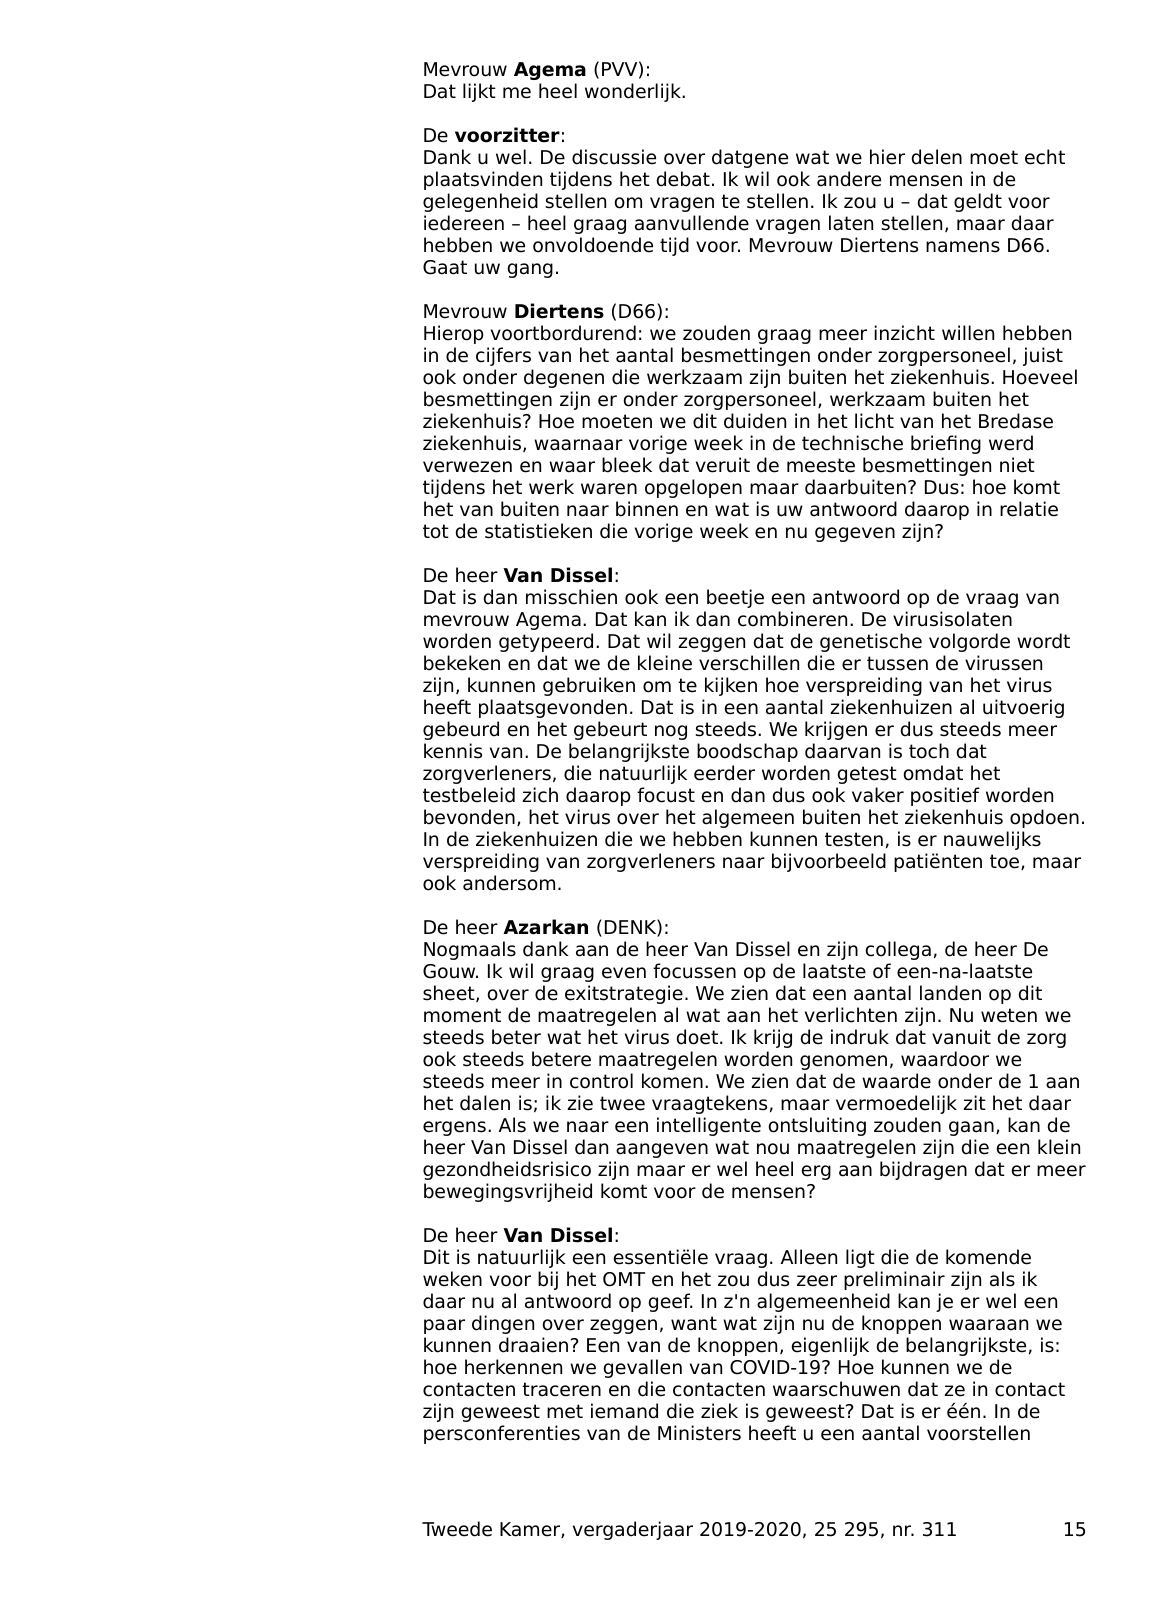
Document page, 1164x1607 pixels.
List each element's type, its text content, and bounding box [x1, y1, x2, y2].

text Dat lijkt me heel wonderlijk. [422, 81, 1087, 103]
text Mevrouw Agema (PVV): [422, 59, 1087, 81]
text De heer Azarkan (DENK): [422, 917, 1087, 939]
text De voorzitter: [422, 125, 1087, 147]
text Mevrouw Diertens (D66): [422, 301, 1087, 323]
text De heer Van Dissel: [422, 565, 1087, 587]
text Nogmaals dank aan de heer Van Dissel en zijn collega, de heer De Gouw. Ik wil graag even focussen op de laatste of een-na-laatste sheet, over de exitstrategie. We zien dat een aantal landen op dit moment de maatregelen al wat aan het verlichten zijn. Nu weten we steeds beter wat het virus doet. Ik krijg de indruk dat vanuit de zorg ook steeds betere maatregelen worden genomen, waardoor we steeds meer in control komen. We zien dat de waarde onder de 1 aan het dalen is; ik zie twee vraagtekens, maar vermoedelijk zit het daar ergens. Als we naar een intelligente ontsluiting zouden gaan, kan de heer Van Dissel dan aangeven wat nou maatregelen zijn die een klein gezondheidsrisico zijn maar er wel heel erg aan bijdragen dat er meer bewegingsvrijheid komt voor de mensen? [422, 939, 1087, 1203]
text Dat is dan misschien ook een beetje een antwoord op de vraag van mevrouw Agema. Dat kan ik dan combineren. De virusisolaten worden getypeerd. Dat wil zeggen dat de genetische volgorde wordt bekeken en dat we de kleine verschillen die er tussen de virussen zijn, kunnen gebruiken om te kijken hoe verspreiding van het virus heeft plaatsgevonden. Dat is in een aantal ziekenhuizen al uitvoerig gebeurd en het gebeurt nog steeds. We krijgen er dus steeds meer kennis van. De belangrijkste boodschap daarvan is toch dat zorgverleners, die natuurlijk eerder worden getest omdat het testbeleid zich daarop focust en dan dus ook vaker positief worden bevonden, het virus over het algemeen buiten het ziekenhuis opdoen. In de ziekenhuizen die we hebben kunnen testen, is er nauwelijks verspreiding van zorgverleners naar bijvoorbeeld patiënten toe, maar ook andersom. [422, 587, 1087, 895]
text De heer Van Dissel: [422, 1225, 1087, 1247]
text Dank u wel. De discussie over datgene wat we hier delen moet echt plaatsvinden tijdens het debat. Ik wil ook andere mensen in de gelegenheid stellen om vragen te stellen. Ik zou u – dat geldt voor iedereen – heel graag aanvullende vragen laten stellen, maar daar hebben we onvoldoende tijd voor. Mevrouw Diertens namens D66. Gaat uw gang. [422, 147, 1087, 279]
text Dit is natuurlijk een essentiële vraag. Alleen ligt die de komende weken voor bij het OMT en het zou dus zeer preliminair zijn als ik daar nu al antwoord op geef. In z'n algemeenheid kan je er wel een paar dingen over zeggen, want wat zijn nu de knoppen waaraan we kunnen draaien? Een van de knoppen, eigenlijk de belangrijkste, is: hoe herkennen we gevallen van COVID-19? Hoe kunnen we de contacten traceren en die contacten waarschuwen dat ze in contact zijn geweest met iemand die ziek is geweest? Dat is er één. In de persconferenties van de Ministers heeft u een aantal voorstellen [422, 1247, 1087, 1445]
text Hierop voortbordurend: we zouden graag meer inzicht willen hebben in de cijfers van het aantal besmettingen onder zorgpersoneel, juist ook onder degenen die werkzaam zijn buiten het ziekenhuis. Hoeveel besmettingen zijn er onder zorgpersoneel, werkzaam buiten het ziekenhuis? Hoe moeten we dit duiden in het licht van het Bredase ziekenhuis, waarnaar vorige week in de technische briefing werd verwezen en waar bleek dat veruit de meeste besmettingen niet tijdens het werk waren opgelopen maar daarbuiten? Dus: hoe komt het van buiten naar binnen en wat is uw antwoord daarop in relatie tot de statistieken die vorige week en nu gegeven zijn? [422, 323, 1087, 543]
